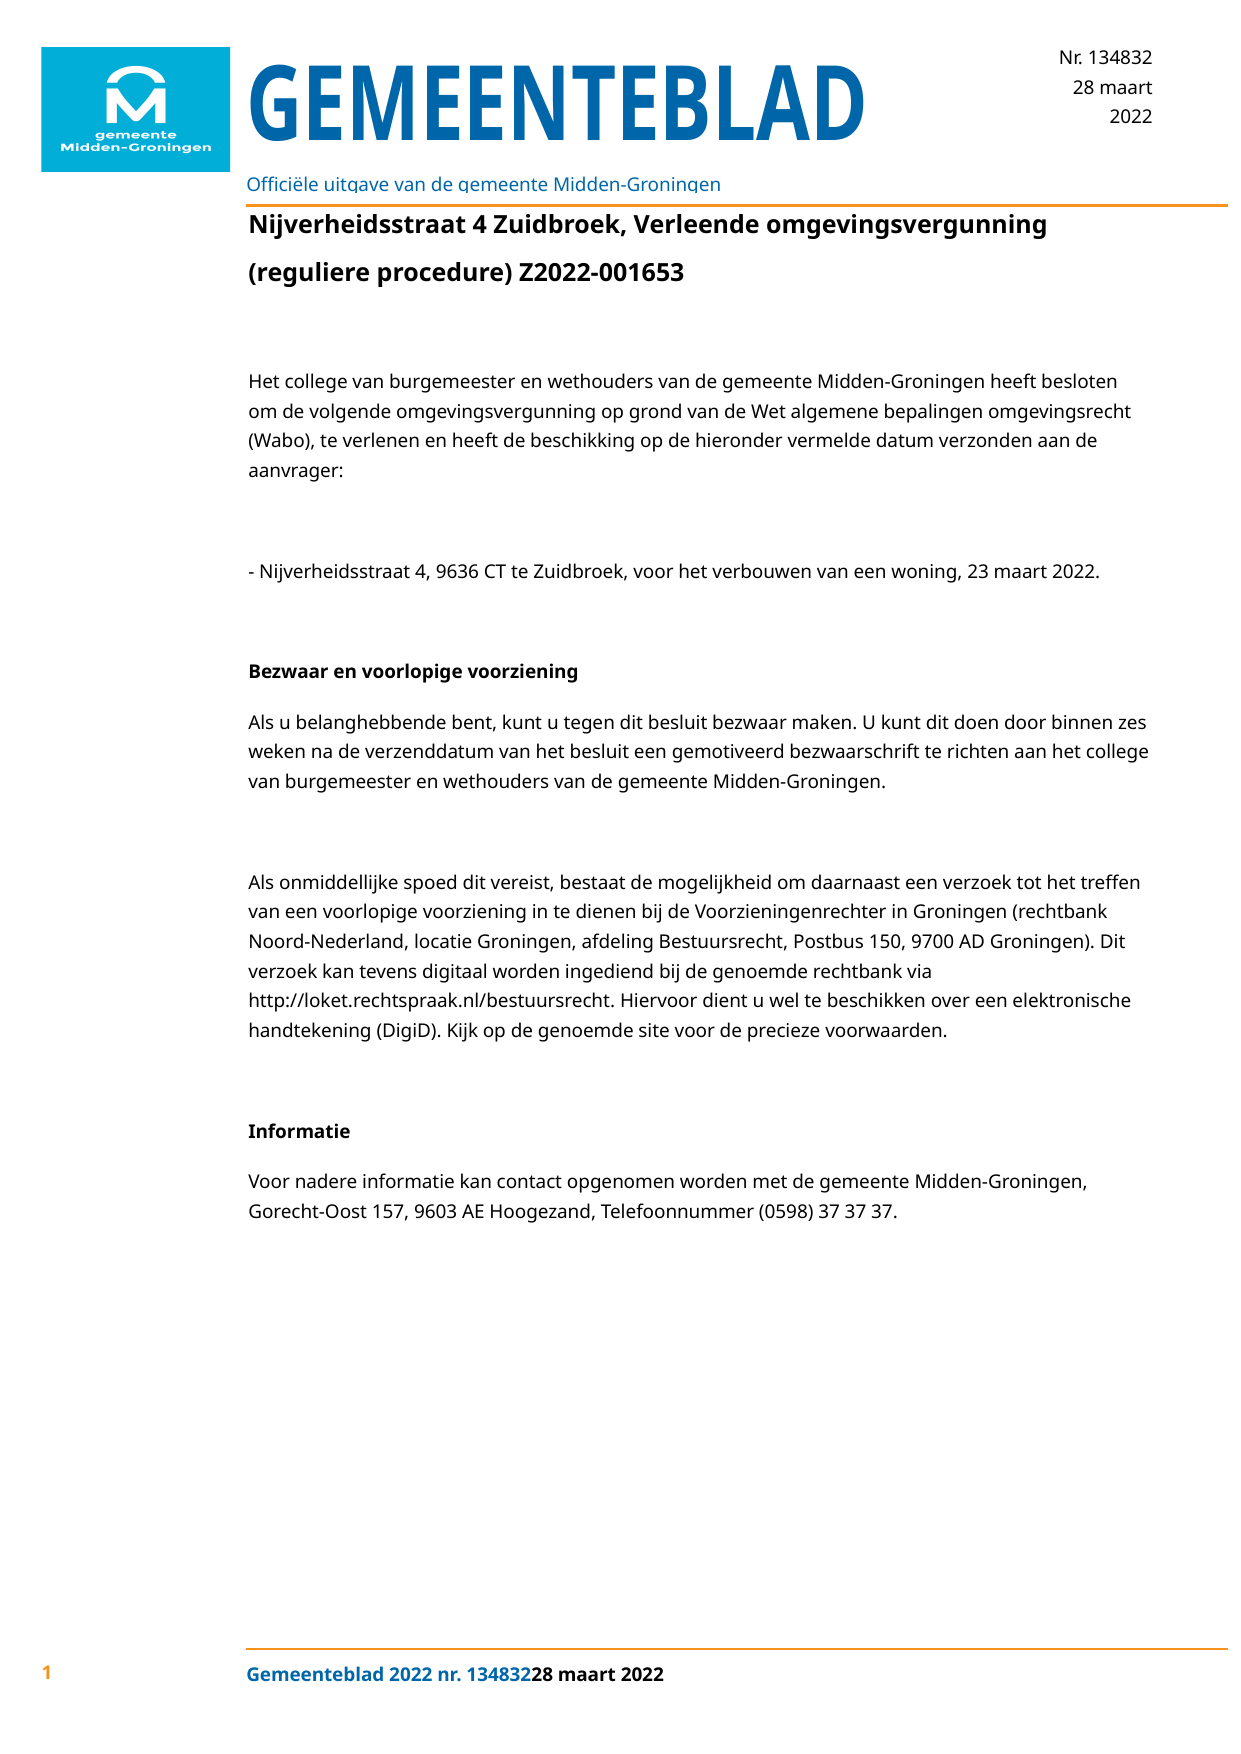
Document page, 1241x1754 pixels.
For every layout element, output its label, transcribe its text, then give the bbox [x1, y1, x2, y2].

text Nijverheidsstraat 4 Zuidbroek, Verleende omgevingsvergunning (reguliere procedure) Z2022-001653 [248, 207, 1152, 288]
text Als onmiddellijke spoed dit vereist, bestaat de mogelijkheid om daarnaast een verzoek tot het treffen van een voorlopige voorziening in te dienen bij de Voorzieningenrechter in Groningen (rechtbank Noord-Nederland, locatie Groningen, afdeling Bestuursrecht, Postbus 150, 9700 AD Groningen). Dit verzoek kan tevens digitaal worden ingediend bij de genoemde rechtbank via http://loket.rechtspraak.nl/bestuursrecht. Hiervoor dient u wel te beschikken over een elektronische handtekening (DigiD). Kijk op de genoemde site voor de precieze voorwaarden. [248, 869, 1152, 1043]
picture [108, 66, 164, 82]
text Voor nadere informatie kan contact opgenomen worden met de gemeente Midden-Groningen, Gorecht-Oost 157, 9603 AE Hoogezand, Telefoonnummer (0598) 37 37 37. [248, 1168, 1152, 1224]
text Als u belanghebbende bent, kunt u tegen dit besluit bezwaar maken. U kunt dit doen door binnen zes weken na de verzenddatum van het besluit een gemotiveerd bezwaarschrift te richten aan het college van burgemeester en wethouders van de gemeente Midden-Groningen. [248, 709, 1152, 794]
text Informatie [248, 1118, 1152, 1144]
text Bezwaar en voorlopige voorziening [248, 659, 1152, 684]
picture [184, 146, 190, 153]
text - Nijverheidsstraat 4, 9636 CT te Zuidbroek, voor het verbouwen van een woning, 23 maart 2022. [248, 558, 1152, 584]
picture [107, 89, 165, 122]
text Het college van burgemeester en wethouders van de gemeente Midden-Groningen heeft besloten om de volgende omgevingsvergunning op grond van de Wet algemene bepalingen omgevingsrecht (Wabo), te verlenen en heeft de beschikking op de hieronder vermelde datum verzonden aan de aanvrager: [248, 368, 1152, 483]
